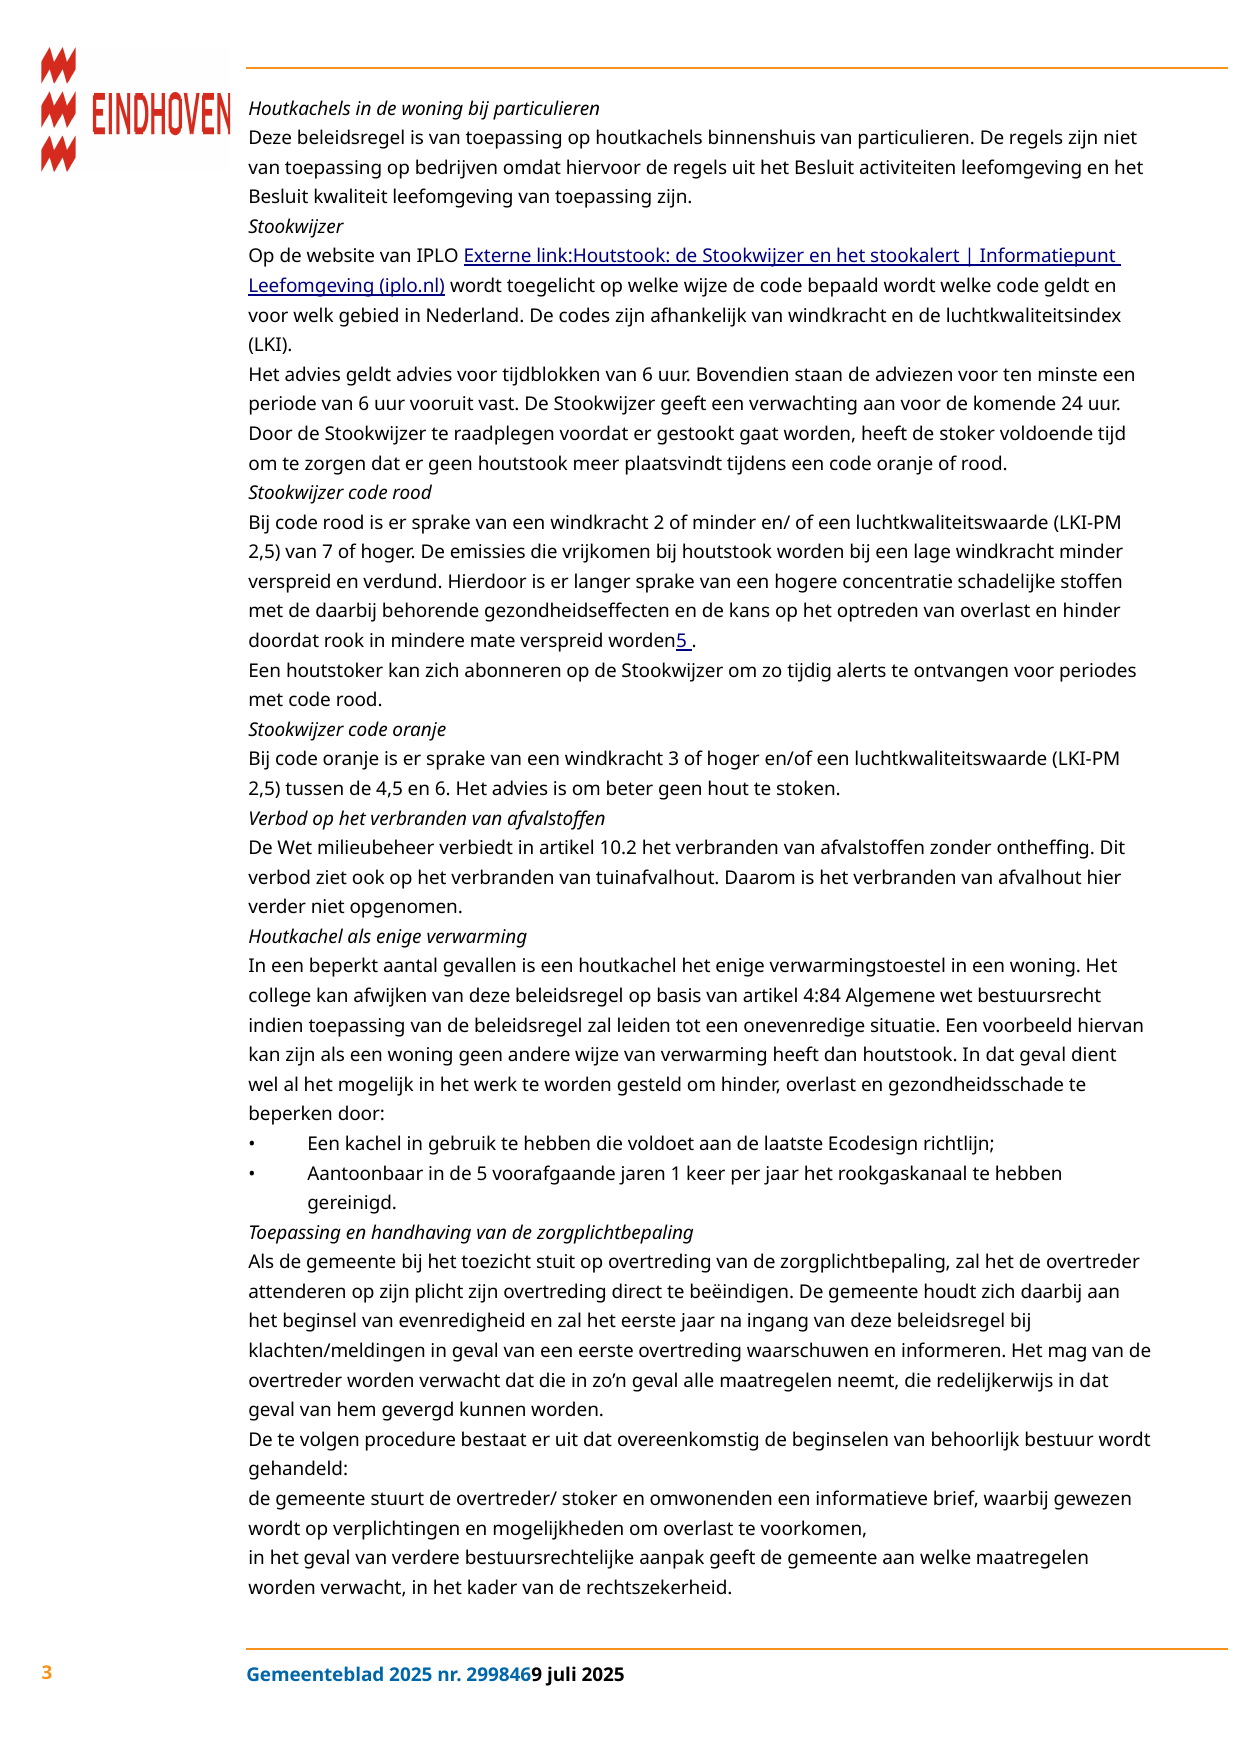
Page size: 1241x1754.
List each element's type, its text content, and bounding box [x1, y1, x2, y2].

text Toepassing en handhaving van de zorgplichtbepaling [248, 1219, 1152, 1245]
text Een houtstoker kan zich abonneren op de Stookwijzer om zo tijdig alerts te ontvangen voor periodes met code rood. [248, 657, 1152, 712]
text Als de gemeente bij het toezicht stuit op overtreding van de zorgplichtbepaling, zal het de overtreder attenderen op zijn plicht zijn overtreding direct te beëindigen. De gemeente houdt zich daarbij aan het beginsel van evenredigheid en zal het eerste jaar na ingang van deze beleidsregel bij klachten/meldingen in geval van een eerste overtreding waarschuwen en informeren. Het mag van de overtreder worden verwacht dat die in zo’n geval alle maatregelen neemt, die redelijkerwijs in dat geval van hem gevergd kunnen worden. [248, 1248, 1152, 1422]
text de gemeente stuurt de overtreder/ stoker en omwonenden een informatieve brief, waarbij gewezen wordt op verplichtingen en mogelijkheden om overlast te voorkomen, [248, 1485, 1152, 1541]
picture [41, 47, 231, 172]
text Bij code oranje is er sprake van een windkracht 3 of hoger en/of een luchtkwaliteitswaarde (LKI-PM 2,5) tussen de 4,5 en 6. Het advies is om beter geen hout te stoken. [248, 746, 1152, 801]
list Een kachel in gebruik te hebben die voldoet aan de laatste Ecodesign richtlijn; [248, 1130, 1152, 1156]
text De Wet milieubeheer verbiedt in artikel 10.2 het verbranden van afvalstoffen zonder ontheffing. Dit verbod ziet ook op het verbranden van tuinafvalhout. Daarom is het verbranden van afvalhout hier verder niet opgenomen. [248, 834, 1152, 919]
text Verbod op het verbranden van afvalstoffen [248, 805, 1152, 831]
text Deze beleidsregel is van toepassing op houtkachels binnenshuis van particulieren. De regels zijn niet van toepassing op bedrijven omdat hiervoor de regels uit het Besluit activiteiten leefomgeving en het Besluit kwaliteit leefomgeving van toepassing zijn. [248, 124, 1152, 209]
text In een beperkt aantal gevallen is een houtkachel het enige verwarmingstoestel in een woning. Het college kan afwijken van deze beleidsregel op basis van artikel 4:84 Algemene wet bestuursrecht indien toepassing van de beleidsregel zal leiden tot een onevenredige situatie. Een voorbeeld hiervan kan zijn als een woning geen andere wijze van verwarming heeft dan houtstook. In dat geval dient wel al het mogelijk in het werk te worden gesteld om hinder, overlast en gezondheidsschade te beperken door: [248, 953, 1152, 1126]
text Stookwijzer [248, 213, 1152, 239]
text Bij code rood is er sprake van een windkracht 2 of minder en/ of een luchtkwaliteitswaarde (LKI-PM 2,5) van 7 of hoger. De emissies die vrijkomen bij houtstook worden bij een lage windkracht minder verspreid en verdund. Hierdoor is er langer sprake van een hogere concentratie schadelijke stoffen met de daarbij behorende gezondheidseffecten en de kans op het optreden van overlast en hinder doordat rook in mindere mate verspreid worden5 . [248, 509, 1152, 653]
text Houtkachels in de woning bij particulieren [248, 95, 1152, 121]
text De te volgen procedure bestaat er uit dat overeenkomstig de beginselen van behoorlijk bestuur wordt gehandeld: [248, 1426, 1152, 1481]
list Aantoonbaar in de 5 voorafgaande jaren 1 keer per jaar het rookgaskanaal te hebben gereinigd. [248, 1160, 1152, 1215]
text Op de website van IPLO Externe link:Houtstook: de Stookwijzer en het stookalert | Informatiepunt Leefomgeving (iplo.nl) wordt toegelicht op welke wijze de code bepaald wordt welke code geldt en voor welk gebied in Nederland. De codes zijn afhankelijk van windkracht en de luchtkwaliteitsindex (LKI). [248, 243, 1152, 357]
text Stookwijzer code oranje [248, 716, 1152, 742]
text Stookwijzer code rood [248, 479, 1152, 505]
text Het advies geldt advies voor tijdblokken van 6 uur. Bovendien staan de adviezen voor ten minste een periode van 6 uur vooruit vast. De Stookwijzer geeft een verwachting aan voor de komende 24 uur. Door de Stookwijzer te raadplegen voordat er gestookt gaat worden, heeft de stoker voldoende tijd om te zorgen dat er geen houtstook meer plaatsvindt tijdens een code oranje of rood. [248, 361, 1152, 476]
text Houtkachel als enige verwarming [248, 923, 1152, 949]
text in het geval van verdere bestuursrechtelijke aanpak geeft de gemeente aan welke maatregelen worden verwacht, in het kader van de rechtszekerheid. [248, 1544, 1152, 1600]
